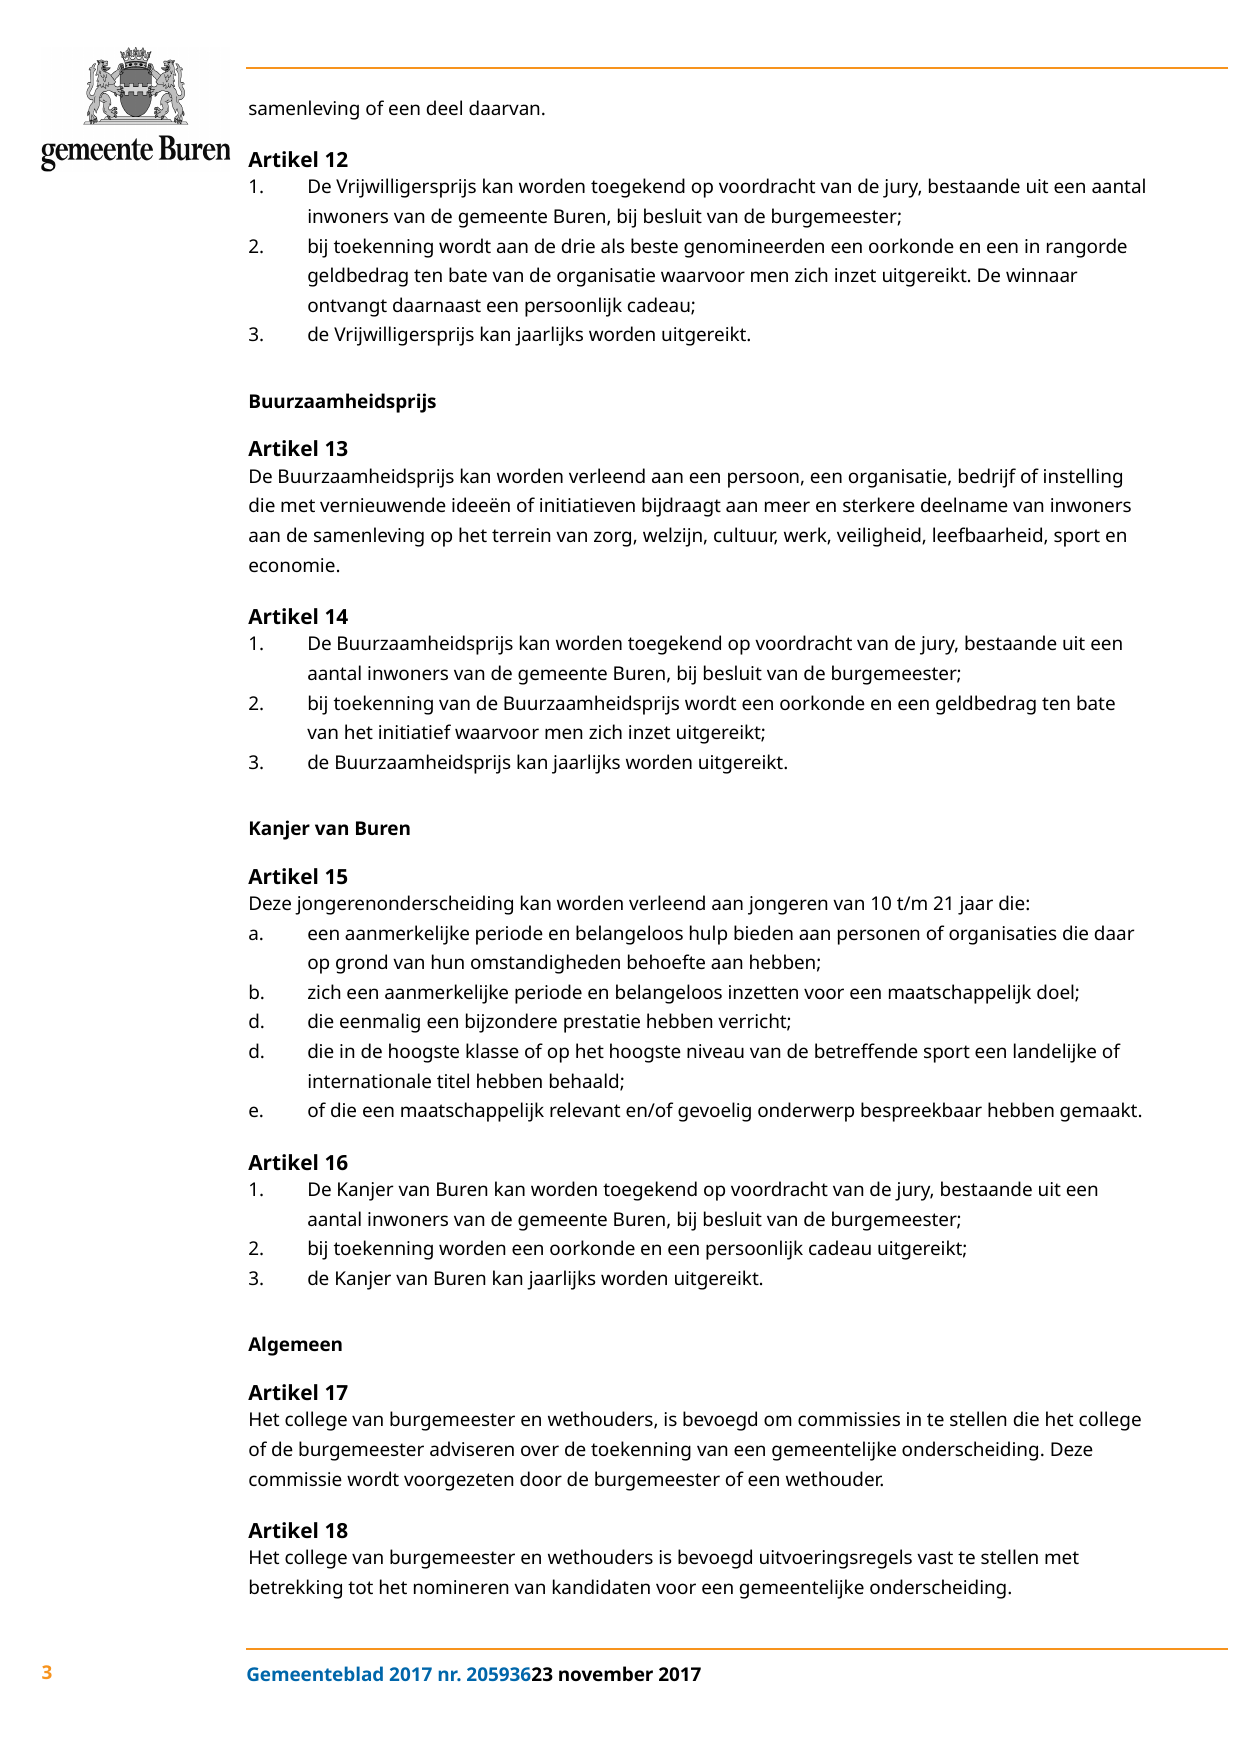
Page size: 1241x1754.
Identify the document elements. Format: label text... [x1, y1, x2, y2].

text Kanjer van Buren [248, 815, 1152, 841]
picture [41, 47, 231, 172]
text Artikel 12 [248, 145, 1152, 174]
list die eenmalig een bijzondere prestatie hebben verricht; [248, 1009, 1152, 1034]
list de Vrijwilligersprijs kan jaarlijks worden uitgereikt. [248, 322, 1152, 347]
text Artikel 14 [248, 602, 1152, 631]
list of die een maatschappelijk relevant en/of gevoelig onderwerp bespreekbaar hebben gemaakt. [248, 1097, 1152, 1123]
text Artikel 18 [248, 1516, 1152, 1544]
text Algemeen [248, 1332, 1152, 1357]
list die in de hoogste klasse of op het hoogste niveau van de betreffende sport een landelijke of internationale titel hebben behaald; [248, 1038, 1152, 1094]
list bij toekenning wordt aan de drie als beste genomineerden een oorkonde en een in rangorde geldbedrag ten bate van de organisatie waarvoor men zich inzet uitgereikt. De winnaar ontvangt daarnaast een persoonlijk cadeau; [248, 233, 1152, 318]
text Deze jongerenonderscheiding kan worden verleend aan jongeren van 10 t/m 21 jaar die: [248, 890, 1152, 916]
list De Vrijwilligersprijs kan worden toegekend op voordracht van de jury, bestaande uit een aantal inwoners van de gemeente Buren, bij besluit van de burgemeester; [248, 174, 1152, 229]
text Buurzaamheidsprijs [248, 388, 1152, 414]
text Het college van burgemeester en wethouders, is bevoegd om commissies in te stellen die het college of de burgemeester adviseren over de toekenning van een gemeentelijke onderscheiding. Deze commissie wordt voorgezeten door de burgemeester of een wethouder. [248, 1407, 1152, 1491]
list De Kanjer van Buren kan worden toegekend op voordracht van de jury, bestaande uit een aantal inwoners van de gemeente Buren, bij besluit van de burgemeester; [248, 1176, 1152, 1232]
list De Buurzaamheidsprijs kan worden toegekend op voordracht van de jury, bestaande uit een aantal inwoners van de gemeente Buren, bij besluit van de burgemeester; [248, 631, 1152, 686]
list de Kanjer van Buren kan jaarlijks worden uitgereikt. [248, 1265, 1152, 1291]
list zich een aanmerkelijke periode en belangeloos inzetten voor een maatschappelijk doel; [248, 979, 1152, 1005]
text Artikel 15 [248, 862, 1152, 890]
text Artikel 16 [248, 1148, 1152, 1176]
text Artikel 17 [248, 1378, 1152, 1407]
list een aanmerkelijke periode en belangeloos hulp bieden aan personen of organisaties die daar op grond van hun omstandigheden behoefte aan hebben; [248, 920, 1152, 975]
text De Buurzaamheidsprijs kan worden verleend aan een persoon, een organisatie, bedrijf of instelling die met vernieuwende ideeën of initiatieven bijdraagt aan meer en sterkere deelname van inwoners aan de samenleving op het terrein van zorg, welzijn, cultuur, werk, veiligheid, leefbaarheid, sport en economie. [248, 463, 1152, 577]
list bij toekenning worden een oorkonde en een persoonlijk cadeau uitgereikt; [248, 1236, 1152, 1261]
list de Buurzaamheidsprijs kan jaarlijks worden uitgereikt. [248, 749, 1152, 775]
list bij toekenning van de Buurzaamheidsprijs wordt een oorkonde en een geldbedrag ten bate van het initiatief waarvoor men zich inzet uitgereikt; [248, 690, 1152, 745]
text Het college van burgemeester en wethouders is bevoegd uitvoeringsregels vast te stellen met betrekking tot het nomineren van kandidaten voor een gemeentelijke onderscheiding. [248, 1544, 1152, 1600]
text samenleving of een deel daarvan. [248, 95, 1152, 121]
text Artikel 13 [248, 434, 1152, 463]
